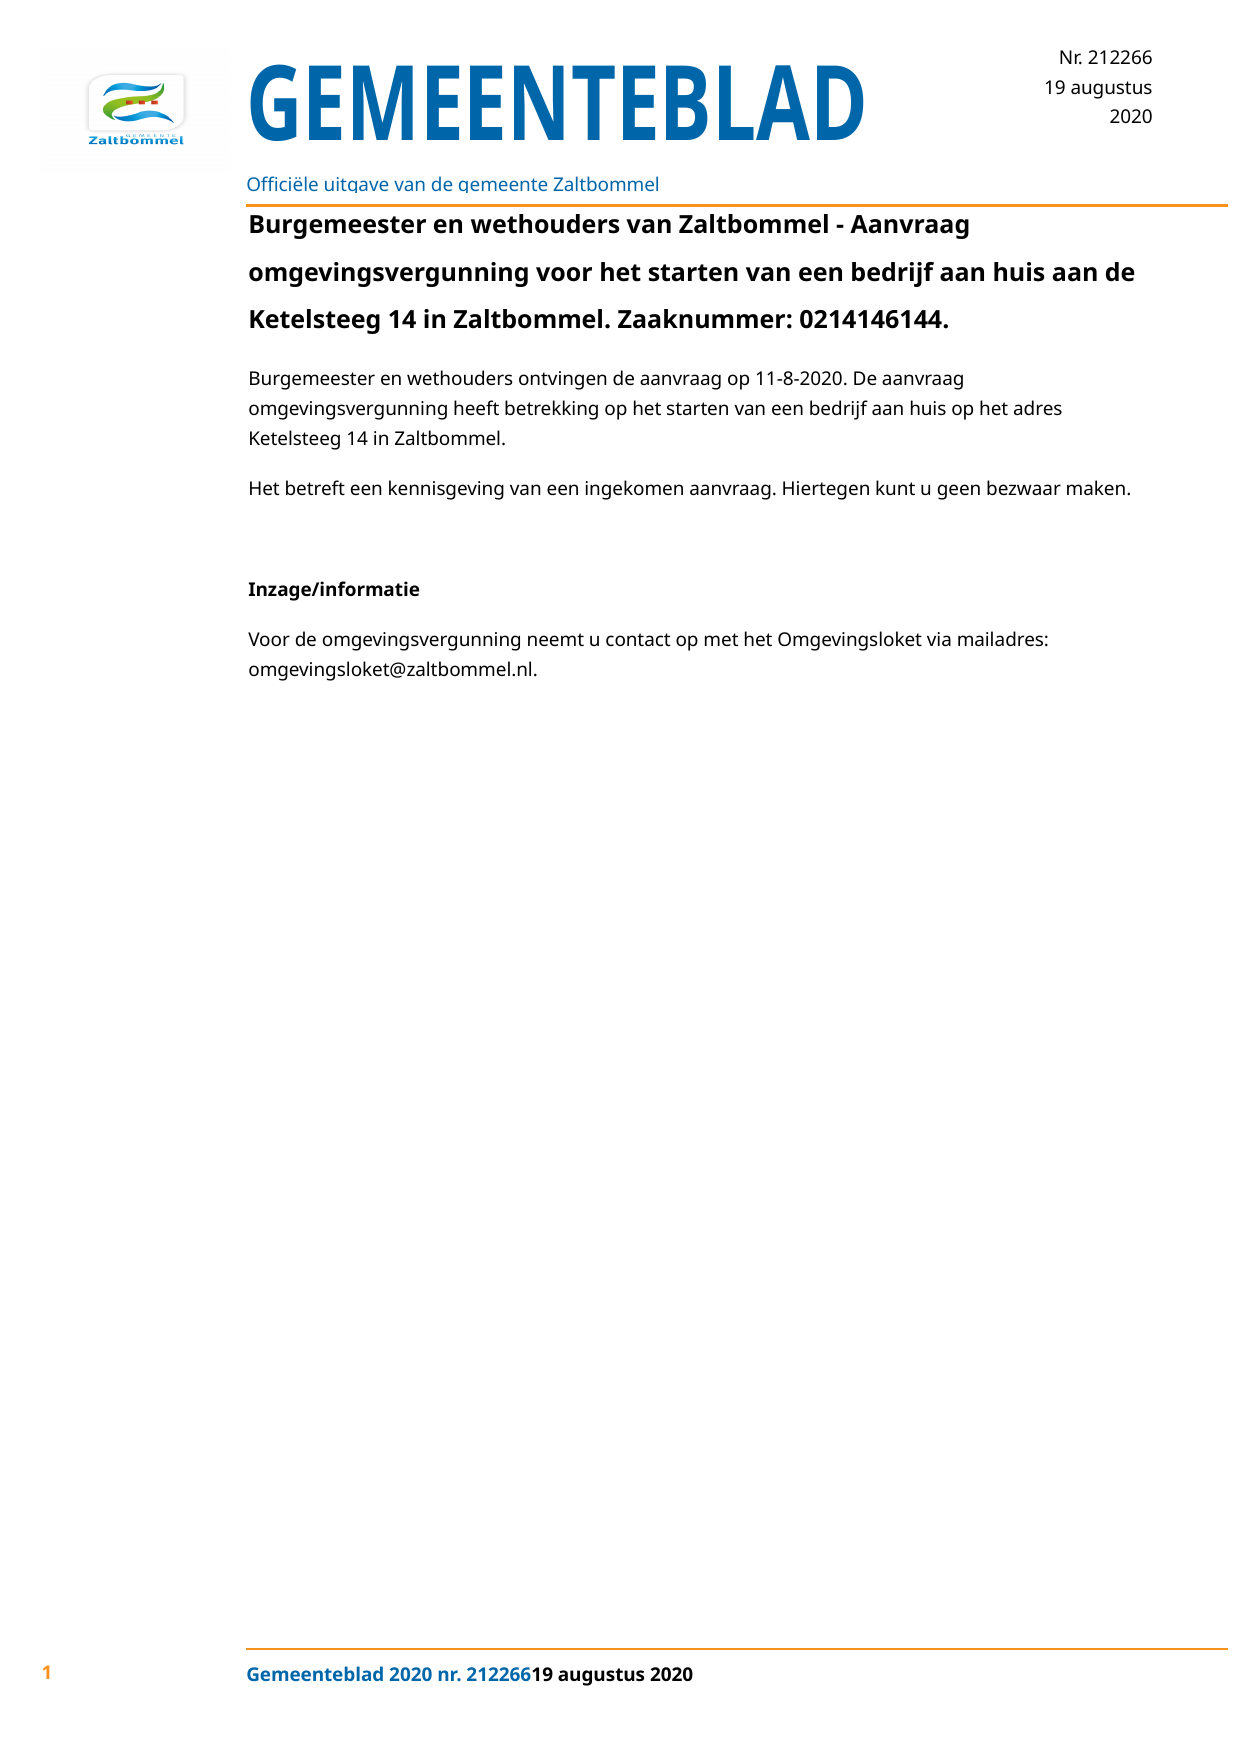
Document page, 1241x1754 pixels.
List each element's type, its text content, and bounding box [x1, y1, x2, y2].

picture [41, 47, 231, 172]
text Burgemeester en wethouders van Zaltbommel - Aanvraag omgevingsvergunning voor het starten van een bedrijf aan huis aan de Ketelsteeg 14 in Zaltbommel. Zaaknummer: 0214146144. [248, 207, 1152, 336]
text Voor de omgevingsvergunning neemt u contact op met het Omgevingsloket via mailadres: omgevingsloket@zaltbommel.nl. [248, 626, 1152, 682]
text Burgemeester en wethouders ontvingen de aanvraag op 11-8-2020. De aanvraag omgevingsvergunning heeft betrekking op het starten van een bedrijf aan huis op het adres Ketelsteeg 14 in Zaltbommel. [248, 366, 1152, 450]
text Inzage/informatie [248, 576, 1152, 602]
text Het betreft een kennisgeving van een ingekomen aanvraag. Hiertegen kunt u geen bezwaar maken. [248, 475, 1152, 501]
